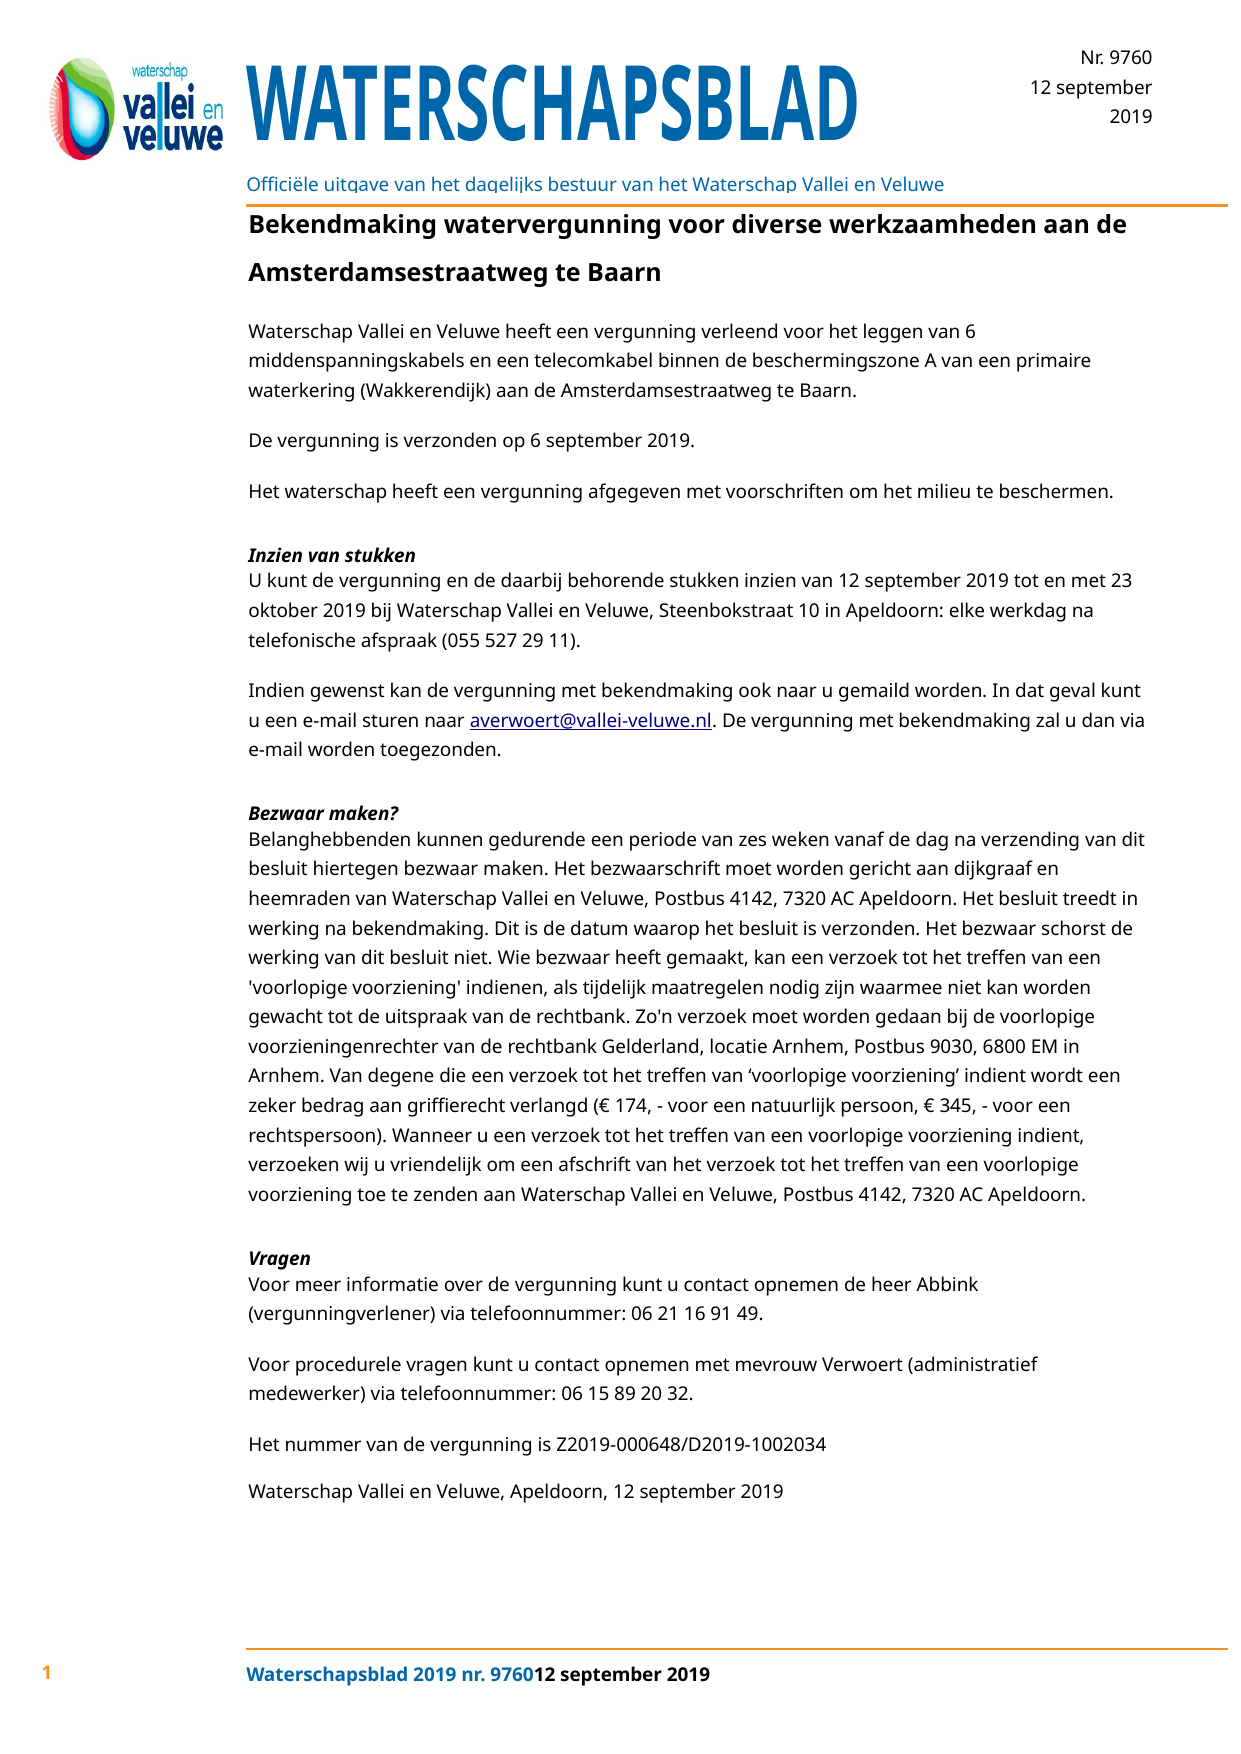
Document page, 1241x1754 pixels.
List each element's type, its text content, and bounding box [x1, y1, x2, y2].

text Bezwaar maken? [248, 800, 1152, 826]
text U kunt de vergunning en de daarbij behorende stukken inzien van 12 september 2019 tot en met 23 oktober 2019 bij Waterschap Vallei en Veluwe, Steenbokstraat 10 in Apeldoorn: elke werkdag na telefonische afspraak (055 527 29 11). [248, 568, 1152, 652]
text Bekendmaking watervergunning voor diverse werkzaamheden aan de Amsterdamsestraatweg te Baarn [248, 207, 1152, 288]
text Vragen [248, 1245, 1152, 1271]
text De vergunning is verzonden op 6 september 2019. [248, 427, 1152, 453]
text Indien gewenst kan de vergunning met bekendmaking ook naar u gemaild worden. In dat geval kunt u een e-mail sturen naar averwoert@vallei-veluwe.nl. De vergunning met bekendmaking zal u dan via e-mail worden toegezonden. [248, 677, 1152, 762]
picture [41, 47, 231, 172]
text Voor procedurele vragen kunt u contact opnemen met mevrouw Verwoert (administratief medewerker) via telefoonnummer: 06 15 89 20 32. [248, 1351, 1152, 1406]
text Voor meer informatie over de vergunning kunt u contact opnemen de heer Abbink (vergunningverlener) via telefoonnummer: 06 21 16 91 49. [248, 1271, 1152, 1326]
text Waterschap Vallei en Veluwe heeft een vergunning verleend voor het leggen van 6 middenspanningskabels en een telecomkabel binnen de beschermingszone A van een primaire waterkering (Wakkerendijk) aan de Amsterdamsestraatweg te Baarn. [248, 318, 1152, 403]
text Waterschap Vallei en Veluwe, Apeldoorn, 12 september 2019 [248, 1478, 1152, 1504]
text Inzien van stukken [248, 542, 1152, 568]
text Het waterschap heeft een vergunning afgegeven met voorschriften om het milieu te beschermen. [248, 478, 1152, 504]
text Belanghebbenden kunnen gedurende een periode van zes weken vanaf de dag na verzending van dit besluit hiertegen bezwaar maken. Het bezwaarschrift moet worden gericht aan dijkgraaf en heemraden van Waterschap Vallei en Veluwe, Postbus 4142, 7320 AC Apeldoorn. Het besluit treedt in werking na bekendmaking. Dit is de datum waarop het besluit is verzonden. Het bezwaar schorst de werking van dit besluit niet. Wie bezwaar heeft gemaakt, kan een verzoek tot het treffen van een 'voorlopige voorziening' indienen, als tijdelijk maatregelen nodig zijn waarmee niet kan worden gewacht tot de uitspraak van de rechtbank. Zo'n verzoek moet worden gedaan bij de voorlopige voorzieningenrechter van de rechtbank Gelderland, locatie Arnhem, Postbus 9030, 6800 EM in Arnhem. Van degene die een verzoek tot het treffen van ‘voorlopige voorziening’ indient wordt een zeker bedrag aan griffierecht verlangd (€ 174, - voor een natuurlijk persoon, € 345, - voor een rechtspersoon). Wanneer u een verzoek tot het treffen van een voorlopige voorziening indient, verzoeken wij u vriendelijk om een afschrift van het verzoek tot het treffen van een voorlopige voorziening toe te zenden aan Waterschap Vallei en Veluwe, Postbus 4142, 7320 AC Apeldoorn. [248, 826, 1152, 1207]
text Het nummer van de vergunning is Z2019-000648/D2019-1002034 [248, 1431, 1152, 1456]
